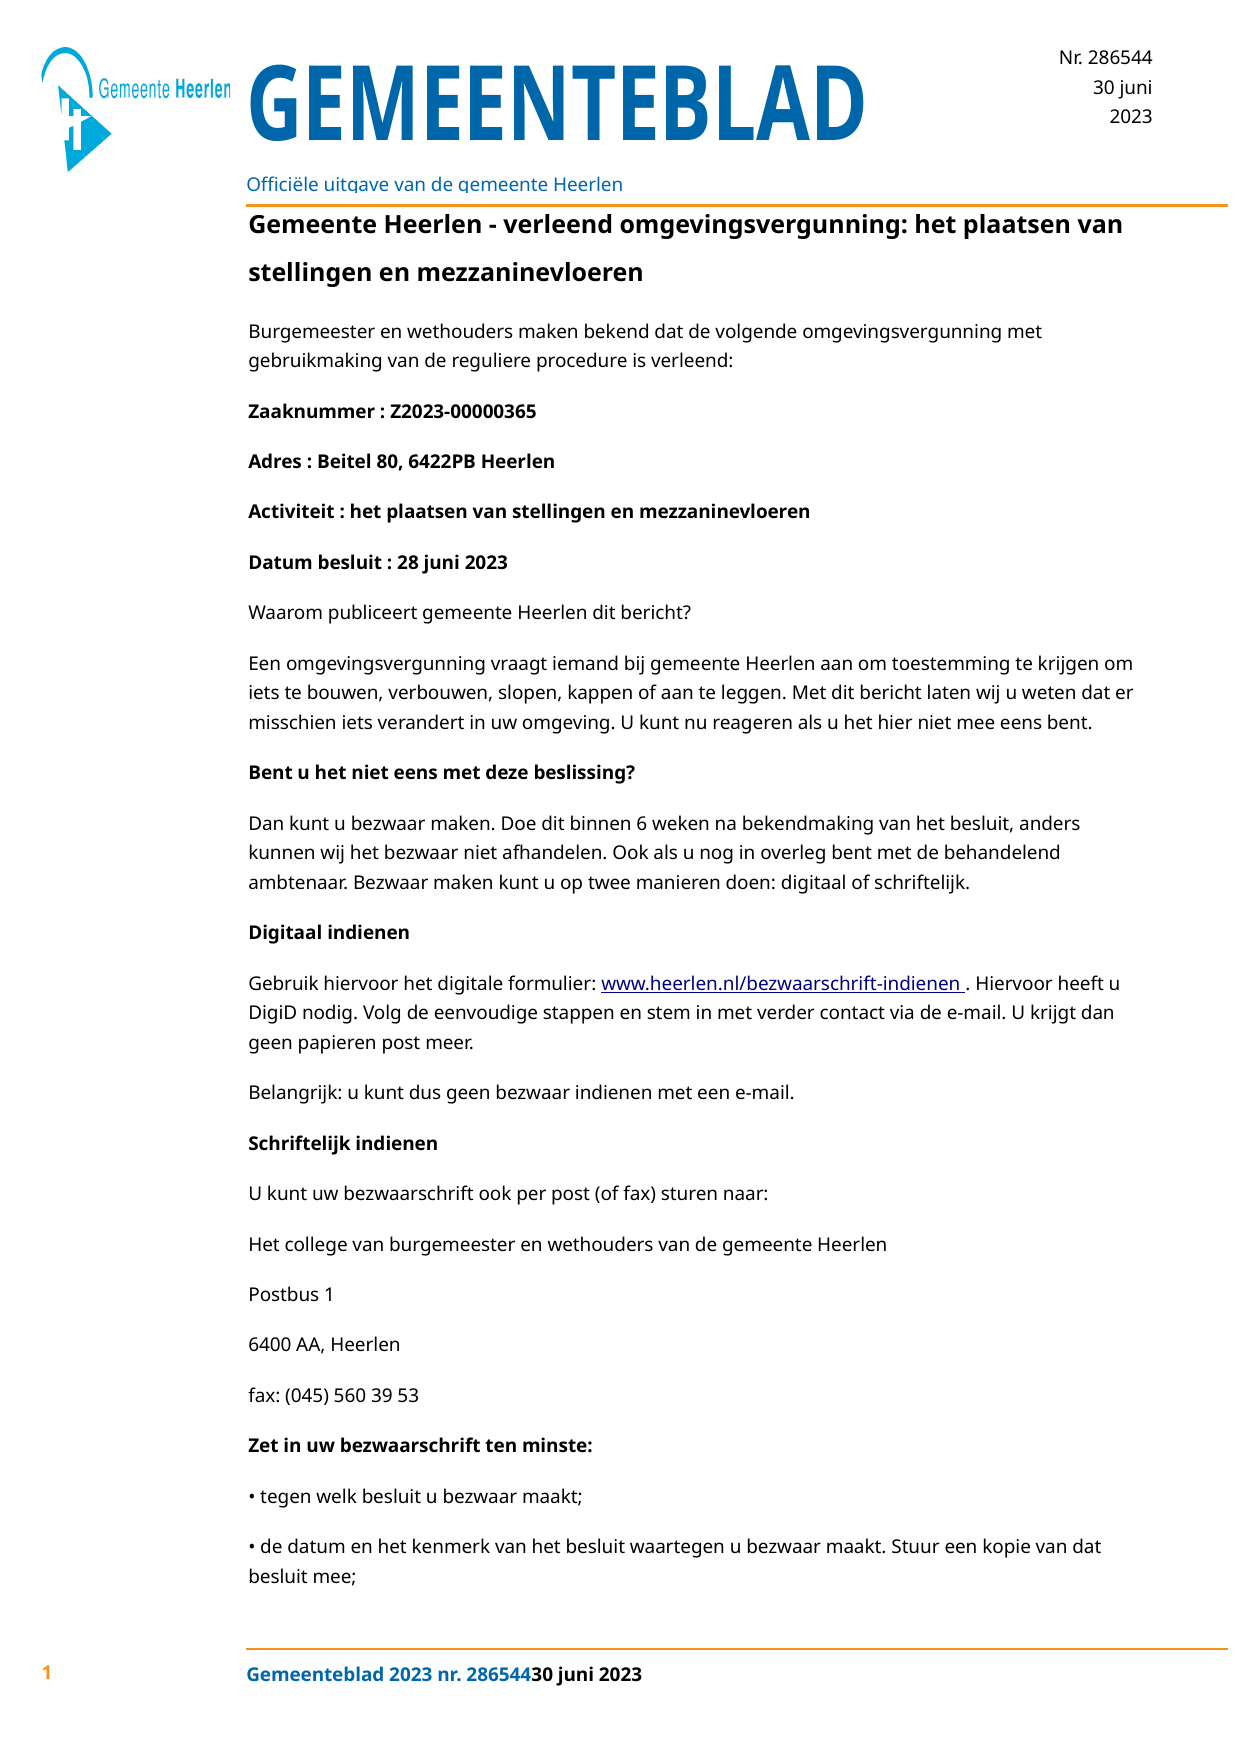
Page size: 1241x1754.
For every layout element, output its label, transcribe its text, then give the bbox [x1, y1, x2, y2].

text • de datum en het kenmerk van het besluit waartegen u bezwaar maakt. Stuur een kopie van dat besluit mee; [248, 1533, 1152, 1589]
text Burgemeester en wethouders maken bekend dat de volgende omgevingsvergunning met gebruikmaking van de reguliere procedure is verleend: [248, 318, 1152, 373]
text Zet in uw bezwaarschrift ten minste: [248, 1432, 1152, 1458]
picture [41, 47, 59, 70]
text Datum besluit : 28 juni 2023 [248, 549, 1152, 575]
picture [41, 47, 231, 172]
text Bent u het niet eens met deze beslissing? [248, 759, 1152, 785]
text Postbus 1 [248, 1281, 1152, 1307]
text Belangrijk: u kunt dus geen bezwaar indienen met een e-mail. [248, 1079, 1152, 1105]
text Gemeente Heerlen - verleend omgevingsvergunning: het plaatsen van stellingen en mezzaninevloeren [248, 207, 1152, 288]
text Gebruik hiervoor het digitale formulier: www.heerlen.nl/bezwaarschrift-indienen . Hiervoor heeft u DigiD nodig. Volg de eenvoudige stappen en stem in met verder contact via de e-mail. U krijgt dan geen papieren post meer. [248, 970, 1152, 1055]
text fax: (045) 560 39 53 [248, 1382, 1152, 1408]
text U kunt uw bezwaarschrift ook per post (of fax) sturen naar: [248, 1180, 1152, 1206]
text • tegen welk besluit u bezwaar maakt; [248, 1483, 1152, 1509]
text 6400 AA, Heerlen [248, 1332, 1152, 1357]
text Zaaknummer : Z2023-00000365 [248, 398, 1152, 424]
text Dan kunt u bezwaar maken. Doe dit binnen 6 weken na bekendmaking van het besluit, anders kunnen wij het bezwaar niet afhandelen. Ook als u nog in overleg bent met de behandelend ambtenaar. Bezwaar maken kunt u op twee manieren doen: digitaal of schriftelijk. [248, 810, 1152, 895]
text Activiteit : het plaatsen van stellingen en mezzaninevloeren [248, 499, 1152, 524]
text Waarom publiceert gemeente Heerlen dit bericht? [248, 599, 1152, 625]
text Het college van burgemeester en wethouders van de gemeente Heerlen [248, 1231, 1152, 1257]
text Digitaal indienen [248, 919, 1152, 945]
text Schriftelijk indienen [248, 1130, 1152, 1156]
text Adres : Beitel 80, 6422PB Heerlen [248, 448, 1152, 474]
text Een omgevingsvergunning vraagt iemand bij gemeente Heerlen aan om toestemming te krijgen om iets te bouwen, verbouwen, slopen, kappen of aan te leggen. Met dit bericht laten wij u weten dat er misschien iets verandert in uw omgeving. U kunt nu reageren als u het hier niet mee eens bent. [248, 650, 1152, 735]
